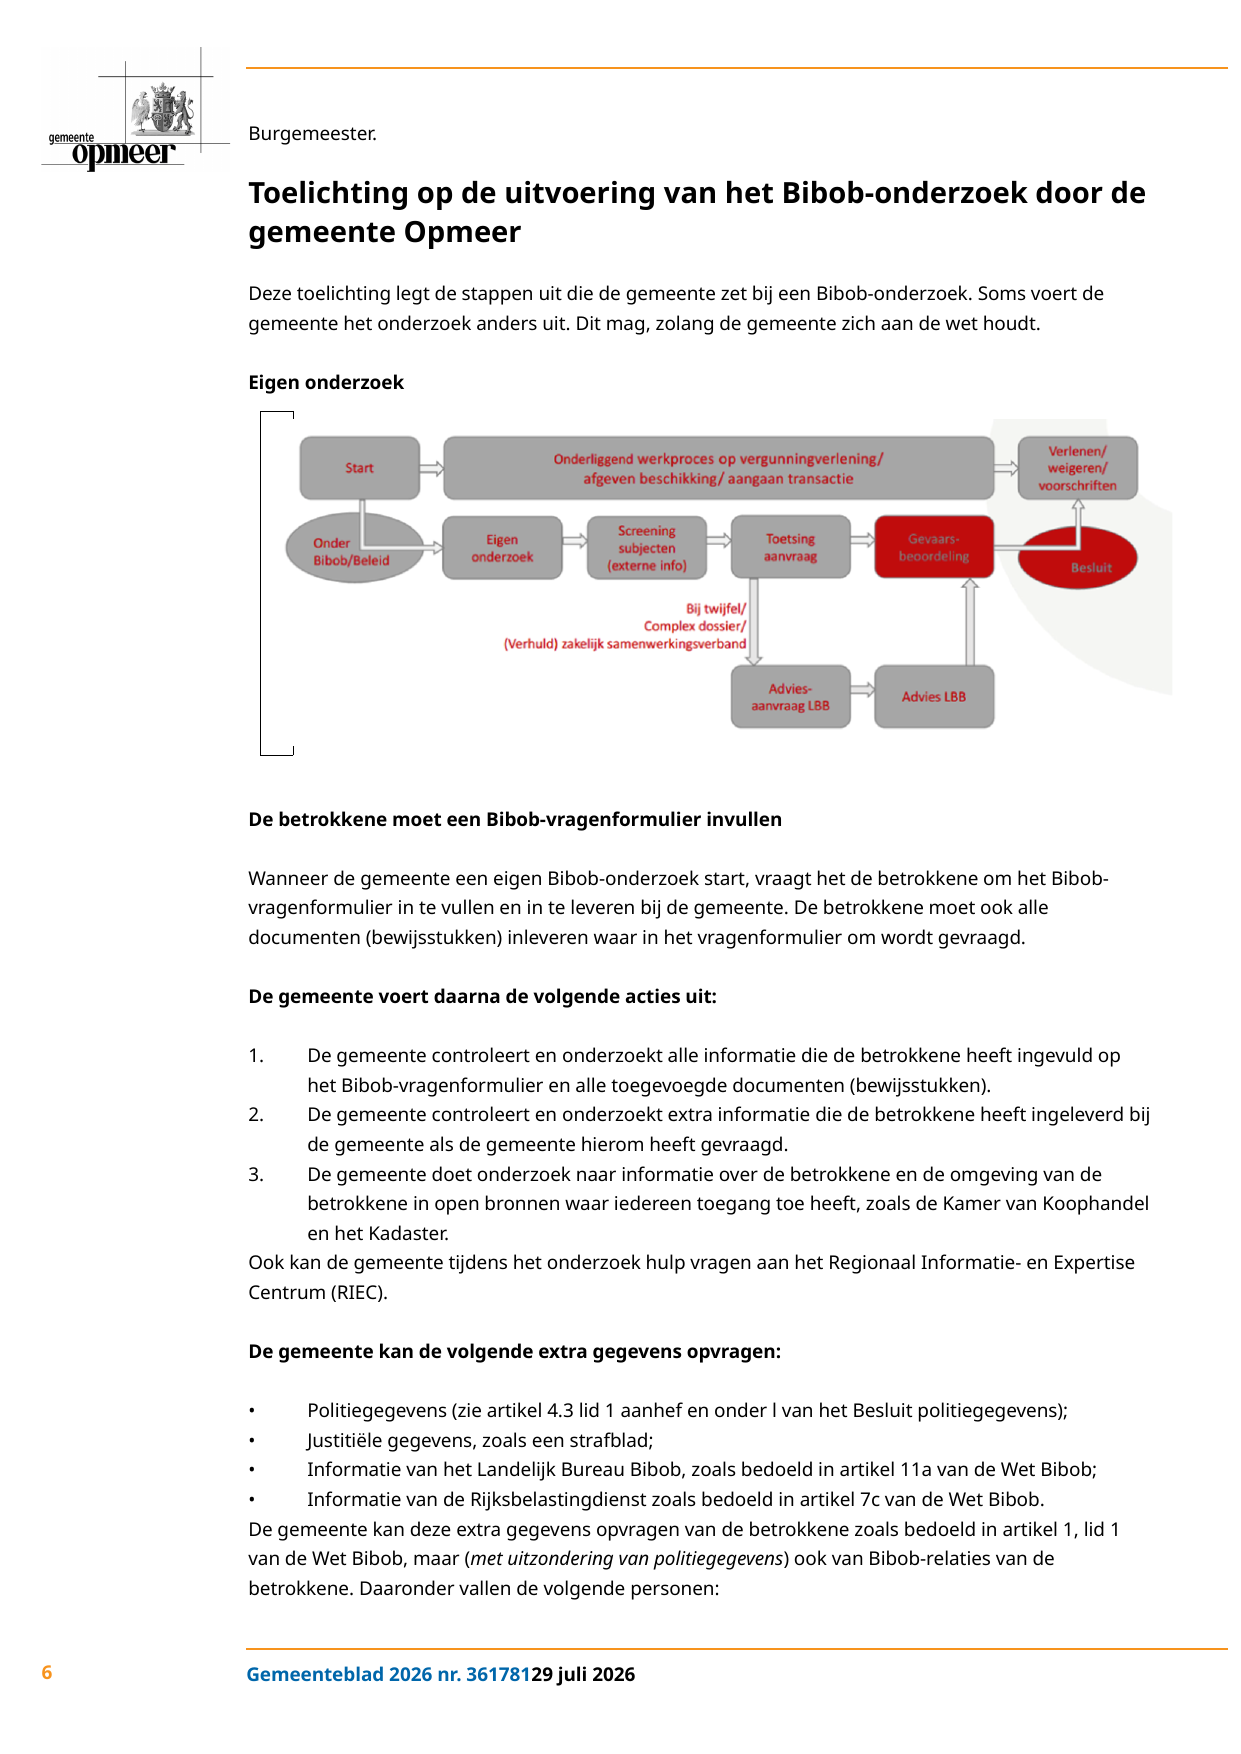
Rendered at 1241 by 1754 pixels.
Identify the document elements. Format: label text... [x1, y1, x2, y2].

text Wanneer de gemeente een eigen Bibob-onderzoek start, vraagt het de betrokkene om het Bibob-vragenformulier in te vullen en in te leveren bij de gemeente. De betrokkene moet ook alle documenten (bewijsstukken) inleveren waar in het vragenformulier om wordt gevraagd. [248, 865, 1152, 950]
text Deze toelichting legt de stappen uit die de gemeente zet bij een Bibob-onderzoek. Soms voert de gemeente het onderzoek anders uit. Dit mag, zolang de gemeente zich aan de wet houdt. [248, 281, 1152, 336]
text Toelichting op de uitvoering van het Bibob-onderzoek door de gemeente Opmeer [248, 172, 1152, 251]
text De gemeente kan de volgende extra gegevens opvragen: [248, 1338, 1152, 1364]
text De gemeente kan deze extra gegevens opvragen van de betrokkene zoals bedoeld in artikel 1, lid 1 van de Wet Bibob, maar (met uitzondering van politiegegevens) ook van Bibob-relaties van de betrokkene. Daaronder vallen de volgende personen: [248, 1516, 1152, 1601]
picture [41, 47, 231, 172]
picture [268, 419, 1173, 746]
list Justitiële gegevens, zoals een strafblad; [248, 1427, 1152, 1453]
text Ook kan de gemeente tijdens het onderzoek hulp vragen aan het Regionaal Informatie- en Expertise Centrum (RIEC). [248, 1249, 1152, 1305]
text De gemeente voert daarna de volgende acties uit: [248, 983, 1152, 1009]
list De gemeente controleert en onderzoekt extra informatie die de betrokkene heeft ingeleverd bij de gemeente als de gemeente hierom heeft gevraagd. [248, 1102, 1152, 1157]
list De gemeente doet onderzoek naar informatie over de betrokkene en de omgeving van de betrokkene in open bronnen waar iedereen toegang toe heeft, zoals de Kamer van Koophandel en het Kadaster. [248, 1161, 1152, 1246]
list Informatie van het Landelijk Bureau Bibob, zoals bedoeld in artikel 11a van de Wet Bibob; [248, 1457, 1152, 1482]
text De betrokkene moet een Bibob-vragenformulier invullen [248, 806, 1152, 831]
list Politiegegevens (zie artikel 4.3 lid 1 aanhef en onder l van het Besluit politiegegevens); [248, 1397, 1152, 1423]
list De gemeente controleert en onderzoekt alle informatie die de betrokkene heeft ingevuld op het Bibob-vragenformulier en alle toegevoegde documenten (bewijsstukken). [248, 1042, 1152, 1098]
text Burgemeester. [248, 121, 1152, 146]
list Informatie van de Rijksbelastingdienst zoals bedoeld in artikel 7c van de Wet Bibob. [248, 1486, 1152, 1512]
text Eigen onderzoek [248, 369, 1152, 395]
